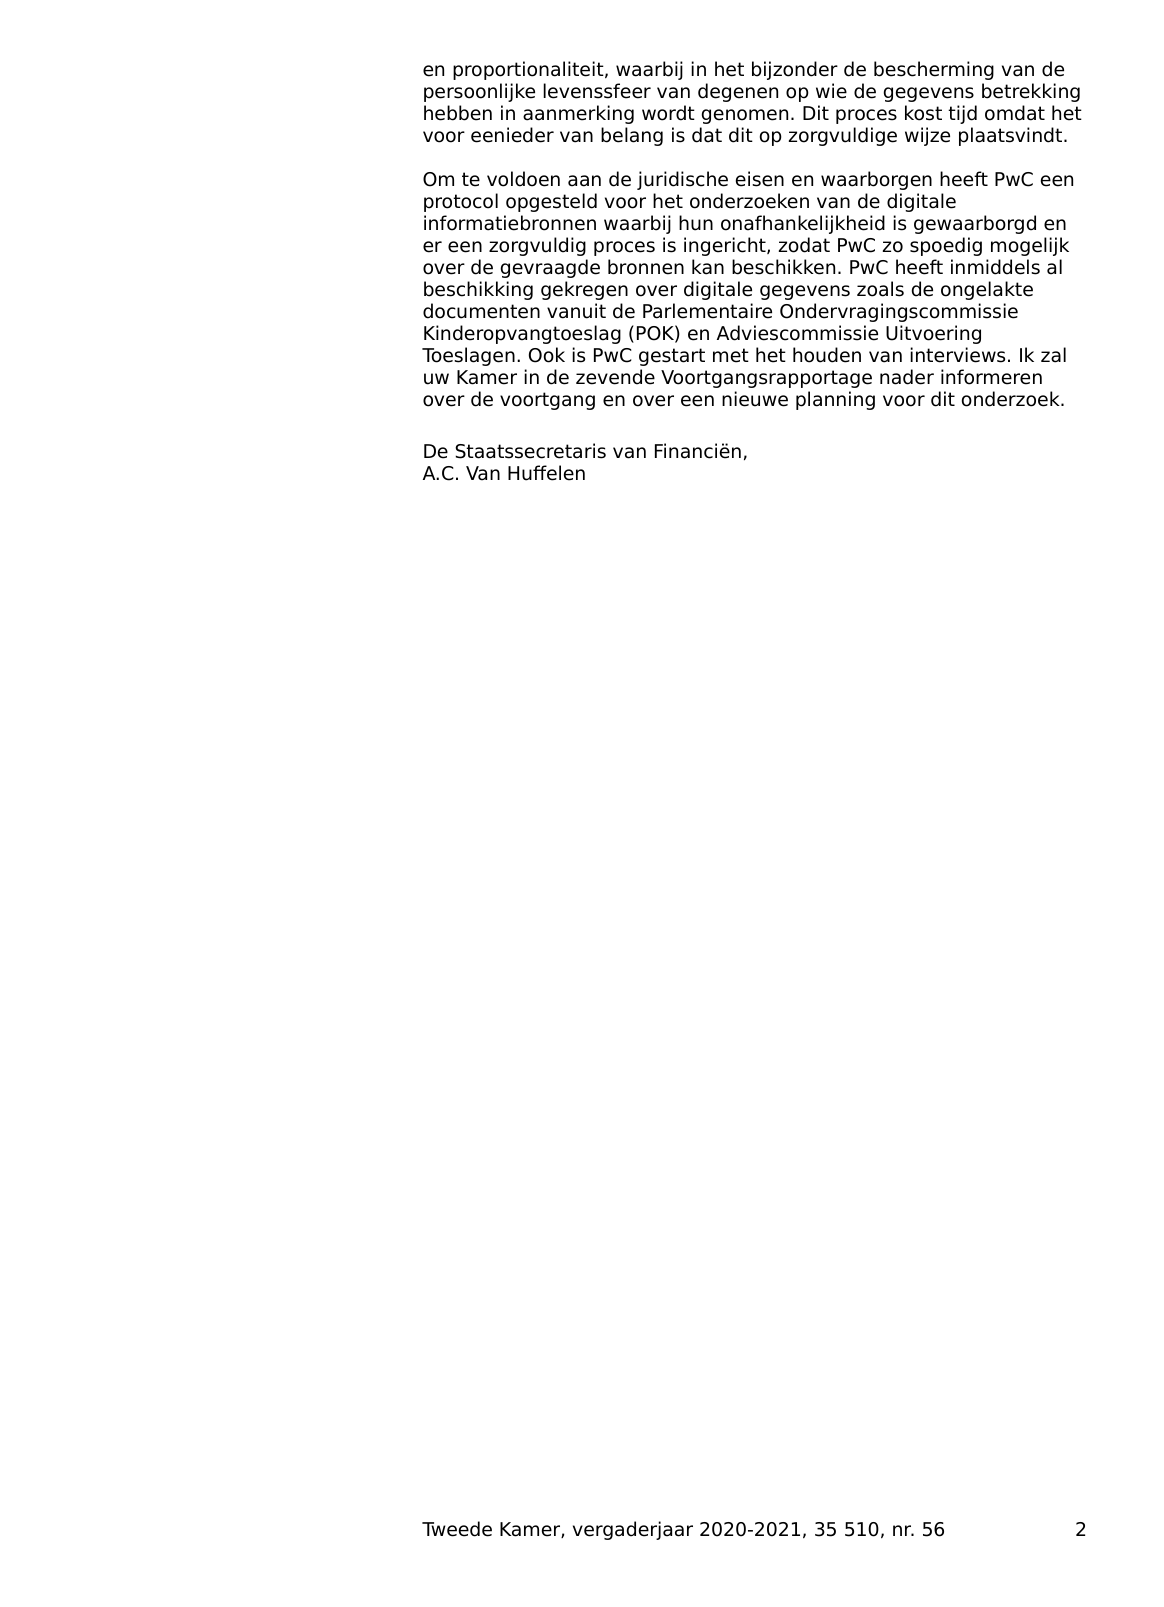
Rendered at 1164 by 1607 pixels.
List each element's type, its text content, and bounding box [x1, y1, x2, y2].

text De Staatssecretaris van Financiën, A.C. Van Huffelen [422, 441, 1087, 485]
text Om te voldoen aan de juridische eisen en waarborgen heeft PwC een protocol opgesteld voor het onderzoeken van de digitale informatiebronnen waarbij hun onafhankelijkheid is gewaarborgd en er een zorgvuldig proces is ingericht, zodat PwC zo spoedig mogelijk over de gevraagde bronnen kan beschikken. PwC heeft inmiddels al beschikking gekregen over digitale gegevens zoals de ongelakte documenten vanuit de Parlementaire Ondervragingscommissie Kinderopvangtoeslag (POK) en Adviescommissie Uitvoering Toeslagen. Ook is PwC gestart met het houden van interviews. Ik zal uw Kamer in de zevende Voortgangsrapportage nader informeren over de voortgang en over een nieuwe planning voor dit onderzoek. [422, 169, 1087, 411]
text en proportionaliteit, waarbij in het bijzonder de bescherming van de persoonlijke levenssfeer van degenen op wie de gegevens betrekking hebben in aanmerking wordt genomen. Dit proces kost tijd omdat het voor eenieder van belang is dat dit op zorgvuldige wijze plaatsvindt. [422, 59, 1087, 147]
